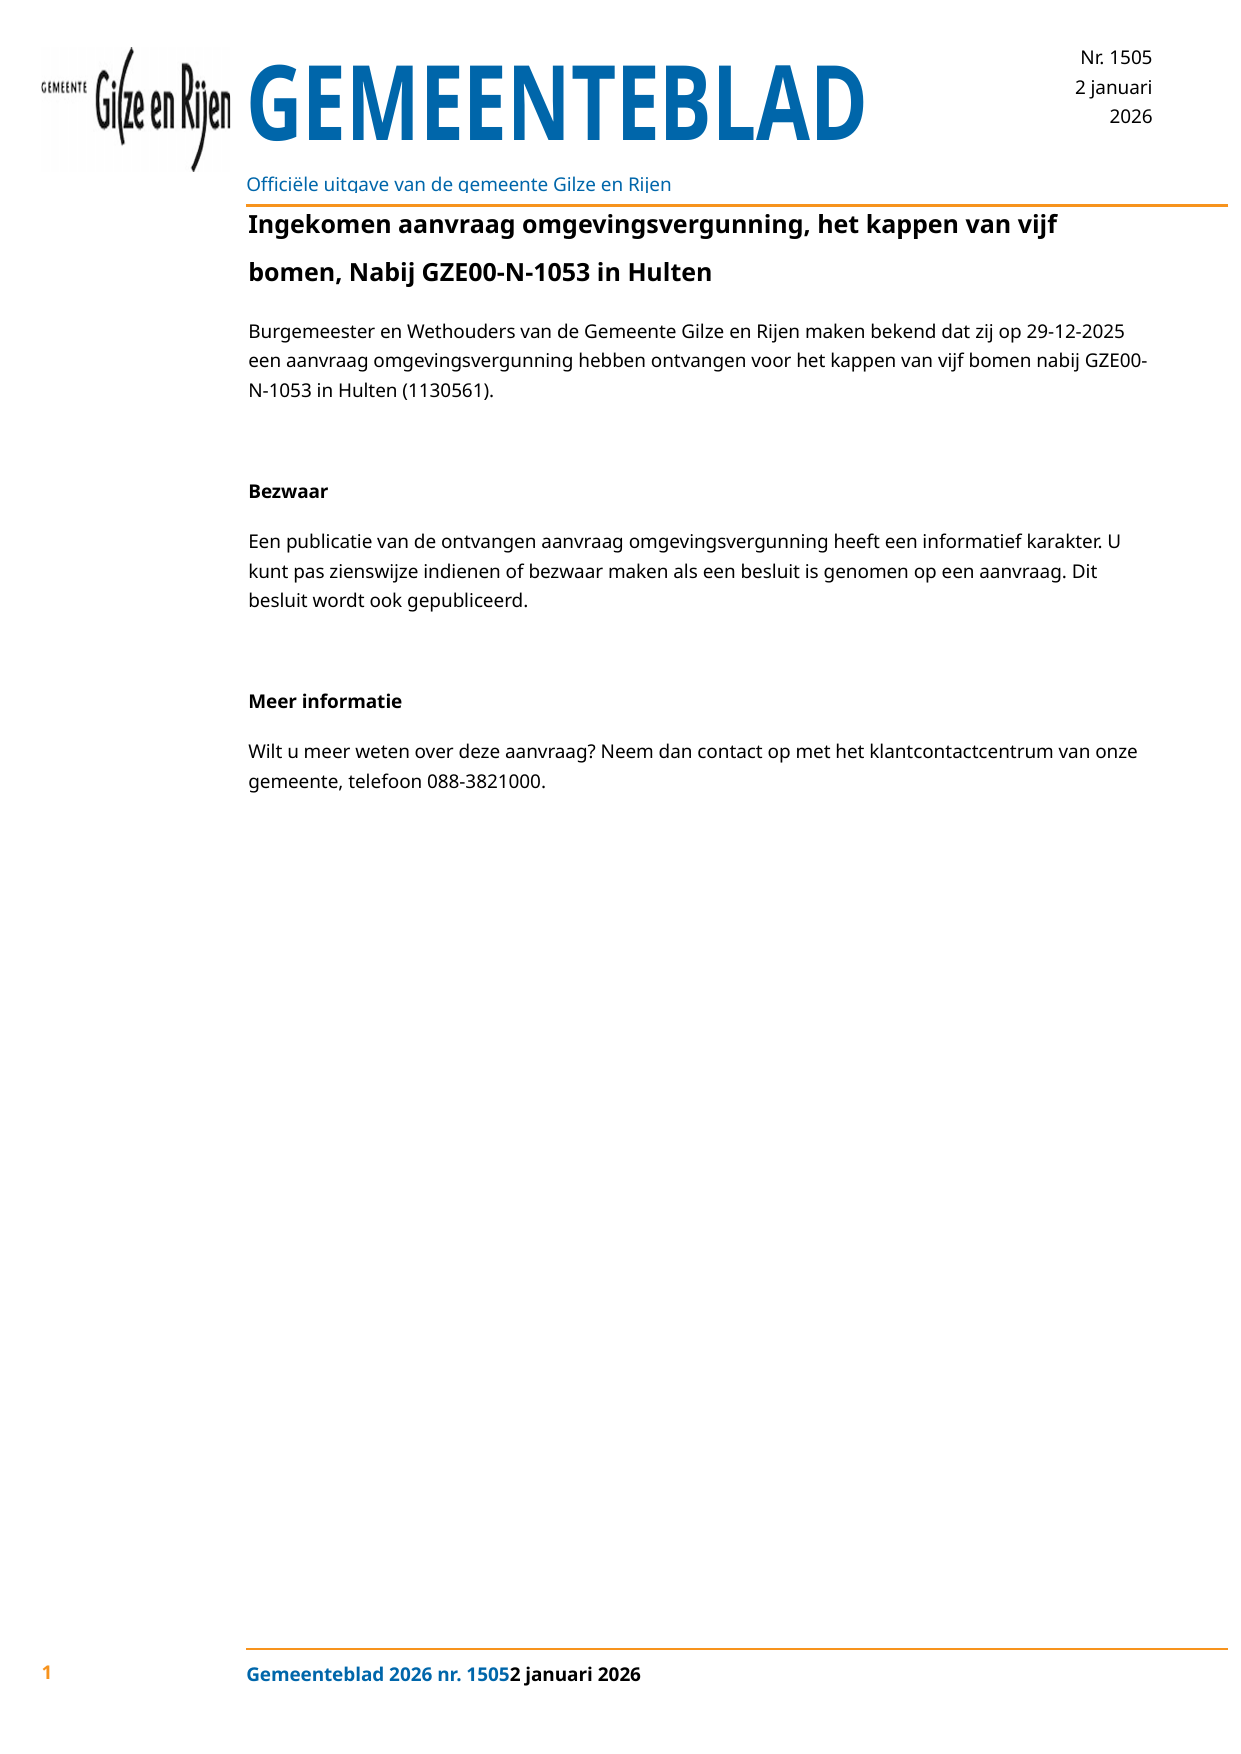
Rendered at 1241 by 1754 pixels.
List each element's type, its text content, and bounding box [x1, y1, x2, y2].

text Wilt u meer weten over deze aanvraag? Neem dan contact op met het klantcontactcentrum van onze gemeente, telefoon 088-3821000. [248, 739, 1152, 794]
text Een publicatie van de ontvangen aanvraag omgevingsvergunning heeft een informatief karakter. U kunt pas zienswijze indienen of bezwaar maken als een besluit is genomen op een aanvraag. Dit besluit wordt ook gepubliceerd. [248, 528, 1152, 613]
text Bezwaar [248, 478, 1152, 504]
text Burgemeester en Wethouders van de Gemeente Gilze en Rijen maken bekend dat zij op 29-12-2025 een aanvraag omgevingsvergunning hebben ontvangen voor het kappen van vijf bomen nabij GZE00-N-1053 in Hulten (1130561). [248, 318, 1152, 403]
text Meer informatie [248, 688, 1152, 714]
text Ingekomen aanvraag omgevingsvergunning, het kappen van vijf bomen, Nabij GZE00-N-1053 in Hulten [248, 207, 1152, 288]
picture [41, 47, 231, 172]
